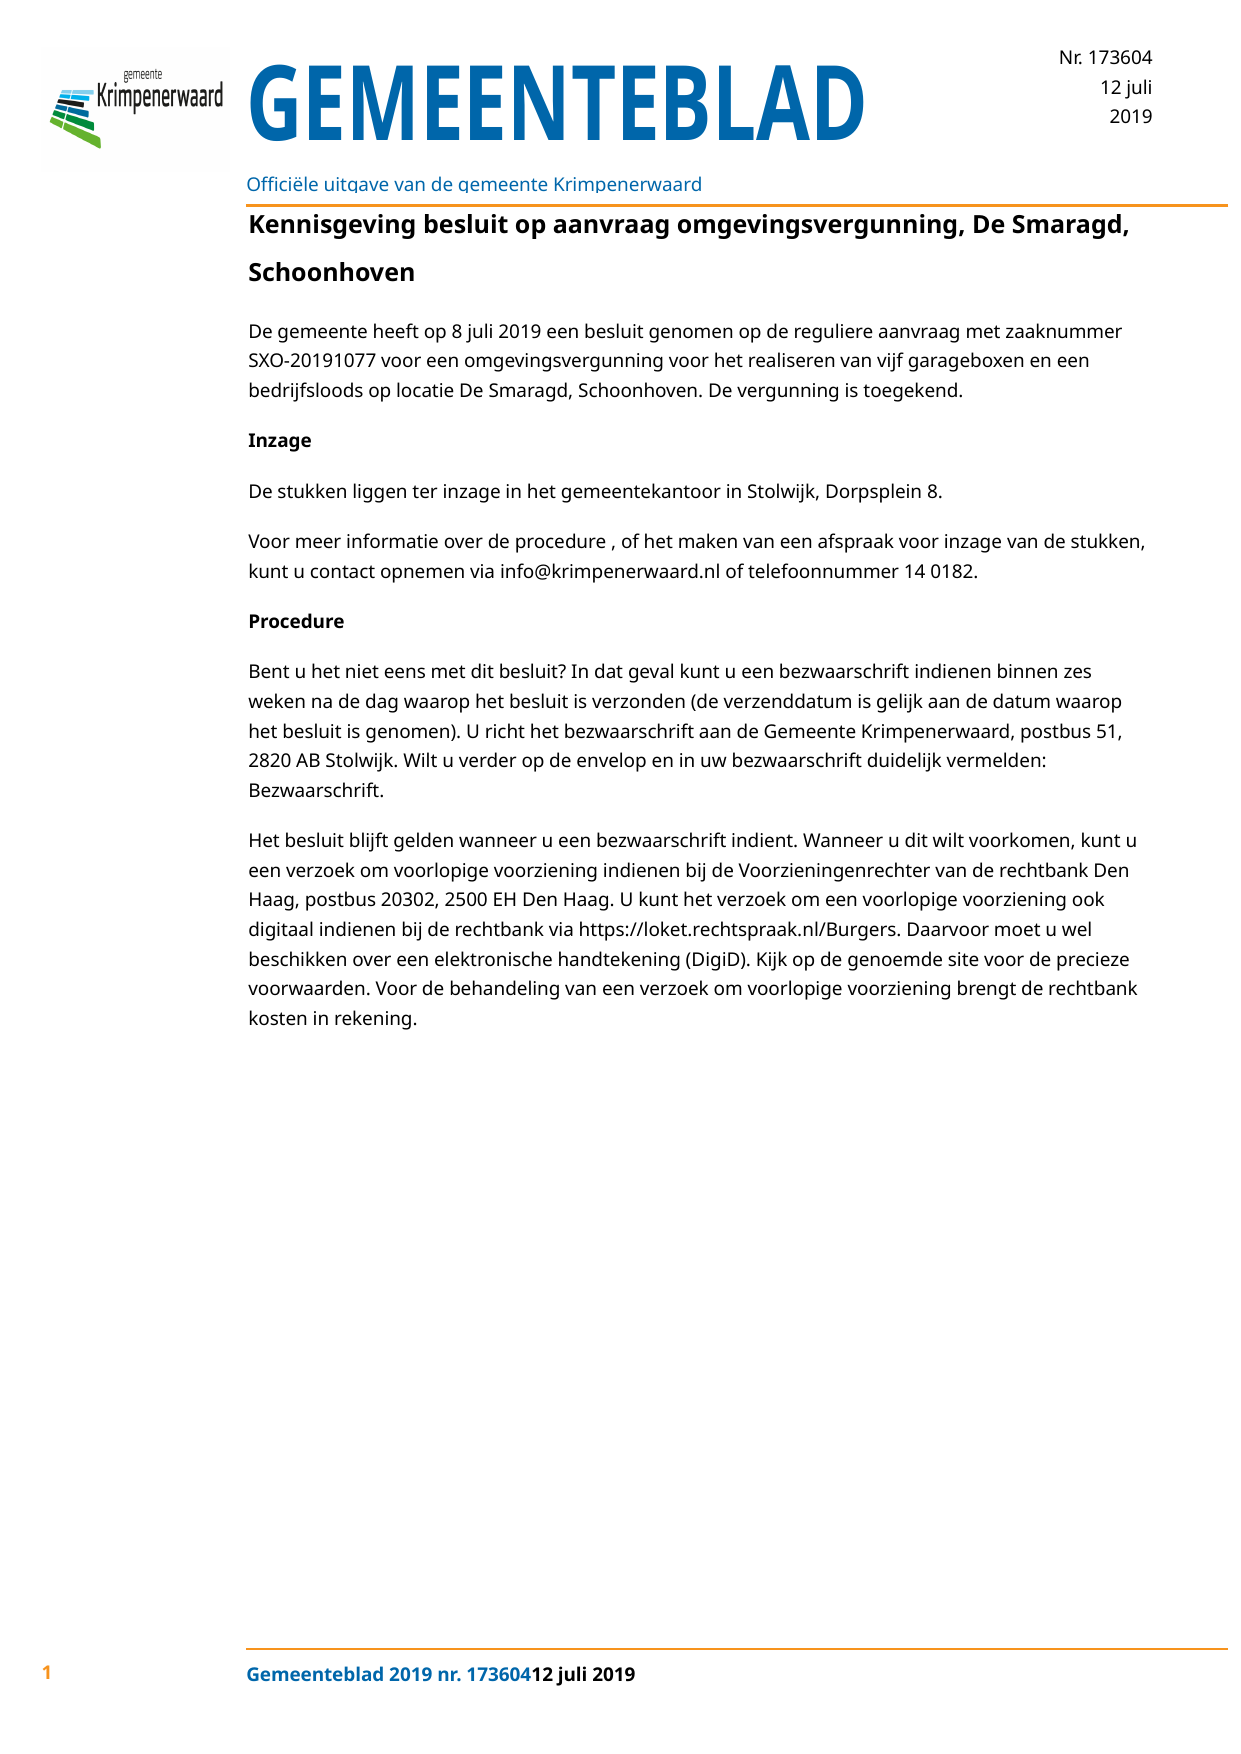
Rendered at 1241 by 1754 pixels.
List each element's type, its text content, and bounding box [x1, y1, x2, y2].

text Bent u het niet eens met dit besluit? In dat geval kunt u een bezwaarschrift indienen binnen zes weken na de dag waarop het besluit is verzonden (de verzenddatum is gelijk aan de datum waarop het besluit is genomen). U richt het bezwaarschrift aan de Gemeente Krimpenerwaard, postbus 51, 2820 AB Stolwijk. Wilt u verder op de envelop en in uw bezwaarschrift duidelijk vermelden: Bezwaarschrift. [248, 659, 1152, 803]
text Voor meer informatie over de procedure , of het maken van een afspraak voor inzage van de stukken, kunt u contact opnemen via info@krimpenerwaard.nl of telefoonnummer 14 0182. [248, 528, 1152, 584]
text De stukken liggen ter inzage in het gemeentekantoor in Stolwijk, Dorpsplein 8. [248, 478, 1152, 504]
text Inzage [248, 427, 1152, 453]
text Het besluit blijft gelden wanneer u een bezwaarschrift indient. Wanneer u dit wilt voorkomen, kunt u een verzoek om voorlopige voorziening indienen bij de Voorzieningenrechter van de rechtbank Den Haag, postbus 20302, 2500 EH Den Haag. U kunt het verzoek om een voorlopige voorziening ook digitaal indienen bij de rechtbank via https://loket.rechtspraak.nl/Burgers. Daarvoor moet u wel beschikken over een elektronische handtekening (DigiD). Kijk op de genoemde site voor de precieze voorwaarden. Voor de behandeling van een verzoek om voorlopige voorziening brengt de rechtbank kosten in rekening. [248, 827, 1152, 1031]
text De gemeente heeft op 8 juli 2019 een besluit genomen op de reguliere aanvraag met zaaknummer SXO-20191077 voor een omgevingsvergunning voor het realiseren van vijf garageboxen en een bedrijfsloods op locatie De Smaragd, Schoonhoven. De vergunning is toegekend. [248, 318, 1152, 403]
text Procedure [248, 608, 1152, 634]
text Kennisgeving besluit op aanvraag omgevingsvergunning, De Smaragd, Schoonhoven [248, 207, 1152, 288]
picture [41, 47, 231, 172]
